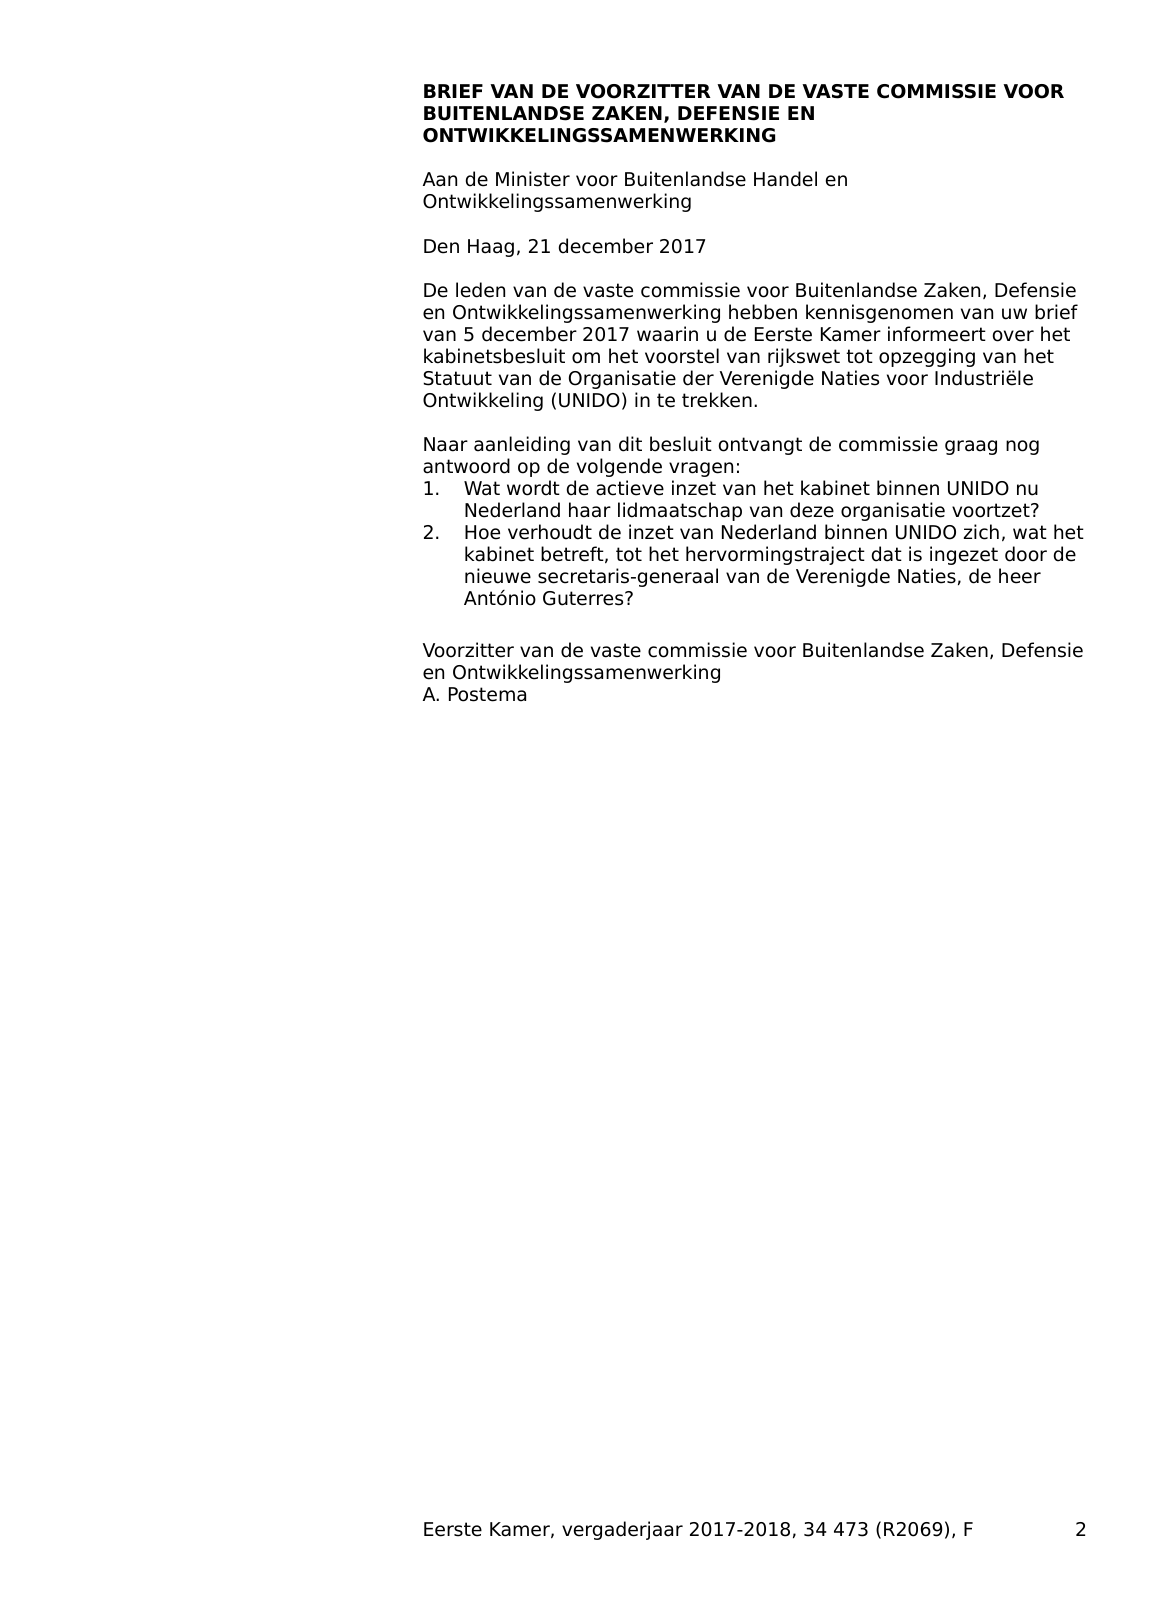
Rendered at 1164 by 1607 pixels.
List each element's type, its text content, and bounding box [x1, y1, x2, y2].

text 2. Hoe verhoudt de inzet van Nederland binnen UNIDO zich, wat het kabinet betreft, tot het hervormingstraject dat is ingezet door de nieuwe secretaris-generaal van de Verenigde Naties, de heer António Guterres? [422, 522, 1087, 609]
text Den Haag, 21 december 2017 [422, 236, 1087, 257]
text Naar aanleiding van dit besluit ontvangt de commissie graag nog antwoord op de volgende vragen: [422, 434, 1087, 478]
text De leden van de vaste commissie voor Buitenlandse Zaken, Defensie en Ontwikkelingssamenwerking hebben kennisgenomen van uw brief van 5 december 2017 waarin u de Eerste Kamer informeert over het kabinetsbesluit om het voorstel van rijkswet tot opzegging van het Statuut van de Organisatie der Verenigde Naties voor Industriële Ontwikkeling (UNIDO) in te trekken. [422, 280, 1087, 412]
text Aan de Minister voor Buitenlandse Handel en Ontwikkelingssamenwerking [422, 169, 1087, 213]
subtitle BRIEF VAN DE VOORZITTER VAN DE VASTE COMMISSIE VOOR BUITENLANDSE ZAKEN, DEFENSIE EN ONTWIKKELINGSSAMENWERKING [422, 81, 1087, 147]
text 1. Wat wordt de actieve inzet van het kabinet binnen UNIDO nu Nederland haar lidmaatschap van deze organisatie voortzet? [422, 478, 1087, 522]
text Voorzitter van de vaste commissie voor Buitenlandse Zaken, Defensie en Ontwikkelingssamenwerking A. Postema [422, 639, 1087, 706]
